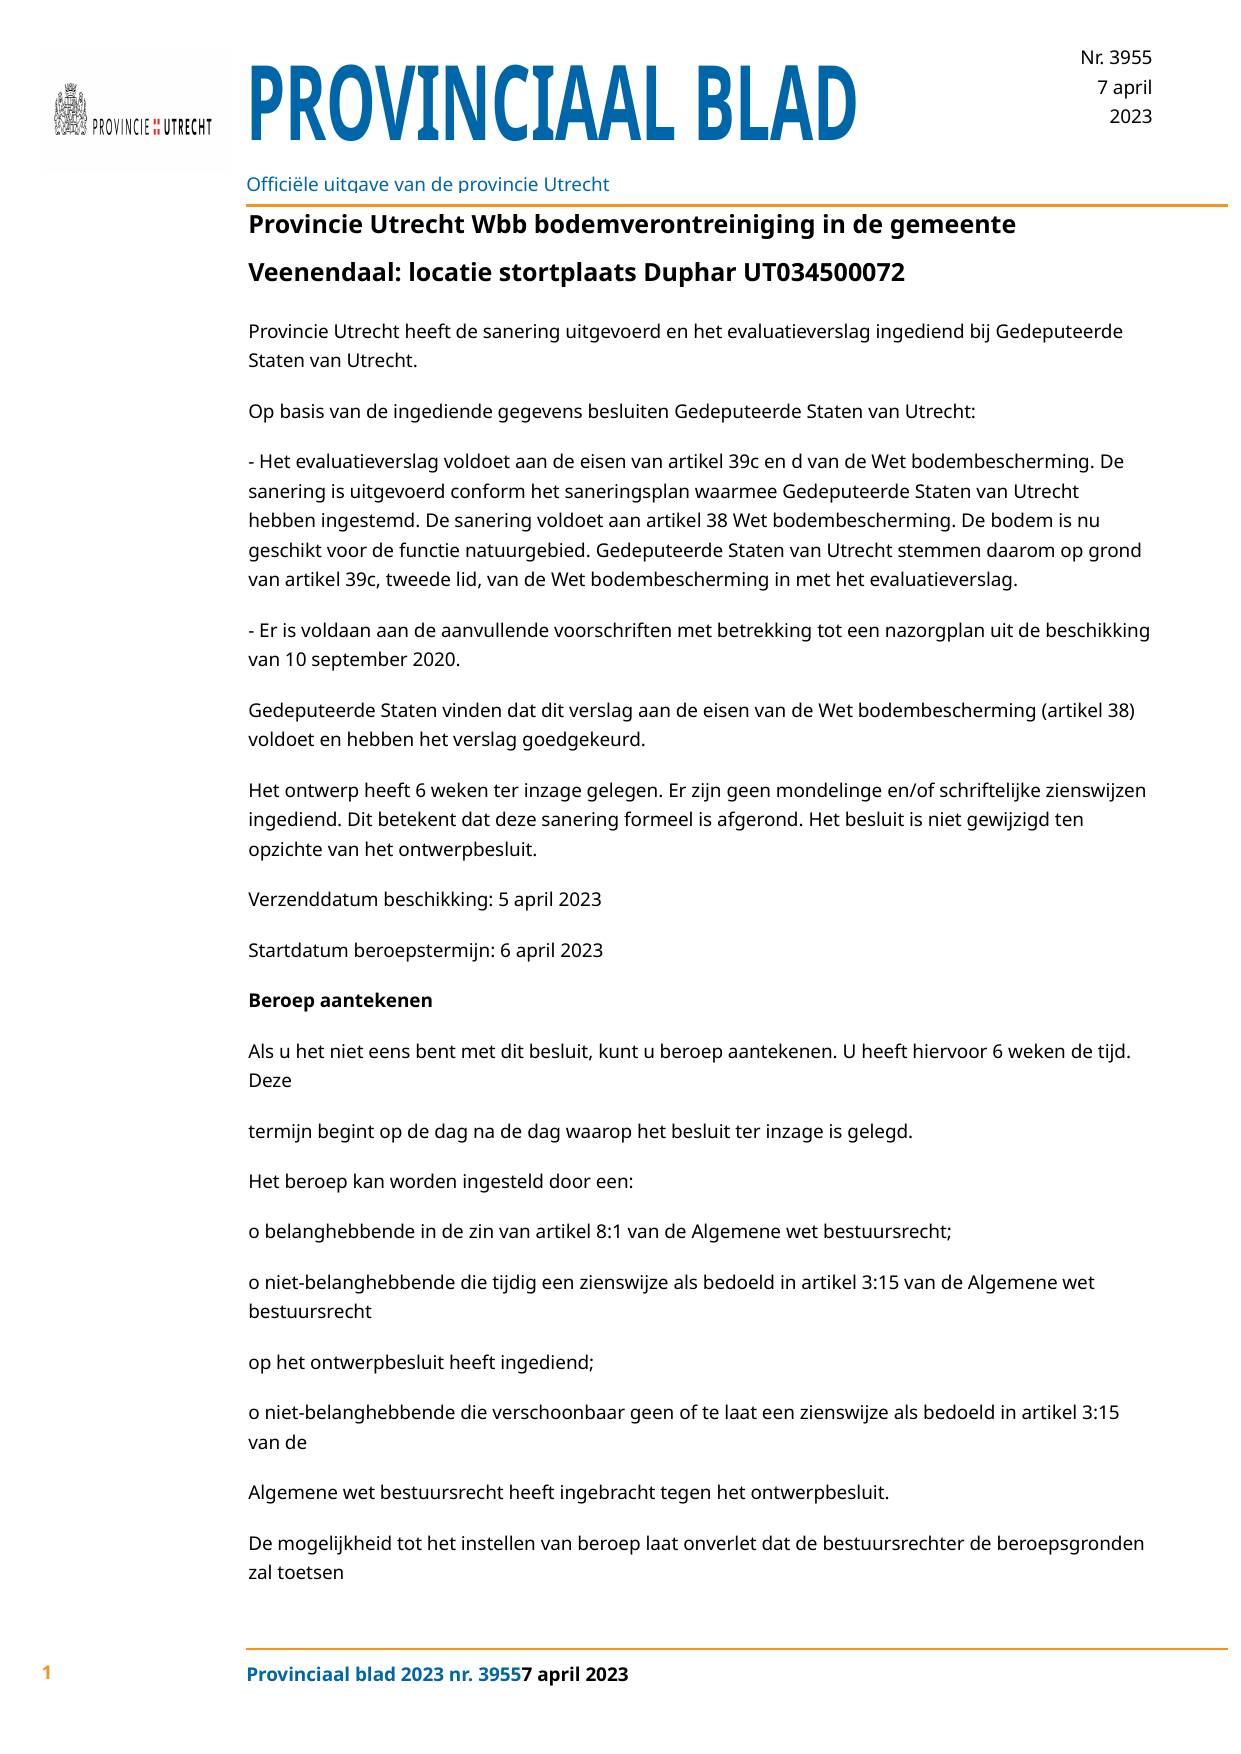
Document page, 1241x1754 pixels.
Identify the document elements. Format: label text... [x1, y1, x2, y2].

text o belanghebbende in de zin van artikel 8:1 van de Algemene wet bestuursrecht; [248, 1219, 1152, 1244]
text Provincie Utrecht Wbb bodemverontreiniging in de gemeente Veenendaal: locatie stortplaats Duphar UT034500072 [248, 207, 1152, 288]
text o niet-belanghebbende die tijdig een zienswijze als bedoeld in artikel 3:15 van de Algemene wet bestuursrecht [248, 1269, 1152, 1324]
text termijn begint op de dag na de dag waarop het besluit ter inzage is gelegd. [248, 1118, 1152, 1144]
text Het ontwerp heeft 6 weken ter inzage gelegen. Er zijn geen mondelinge en/of schriftelijke zienswijzen ingediend. Dit betekent dat deze sanering formeel is afgerond. Het besluit is niet gewijzigd ten opzichte van het ontwerpbesluit. [248, 777, 1152, 862]
text o niet-belanghebbende die verschoonbaar geen of te laat een zienswijze als bedoeld in artikel 3:15 van de [248, 1399, 1152, 1455]
text De mogelijkheid tot het instellen van beroep laat onverlet dat de bestuursrechter de beroepsgronden zal toetsen [248, 1530, 1152, 1585]
text Verzenddatum beschikking: 5 april 2023 [248, 887, 1152, 912]
text Provincie Utrecht heeft de sanering uitgevoerd en het evaluatieverslag ingediend bij Gedeputeerde Staten van Utrecht. [248, 318, 1152, 373]
picture [41, 47, 231, 172]
text Startdatum beroepstermijn: 6 april 2023 [248, 937, 1152, 963]
text op het ontwerpbesluit heeft ingediend; [248, 1349, 1152, 1375]
text Als u het niet eens bent met dit besluit, kunt u beroep aantekenen. U heeft hiervoor 6 weken de tijd. Deze [248, 1038, 1152, 1093]
text Beroep aantekenen [248, 987, 1152, 1013]
text Algemene wet bestuursrecht heeft ingebracht tegen het ontwerpbesluit. [248, 1479, 1152, 1505]
text - Het evaluatieverslag voldoet aan de eisen van artikel 39c en d van de Wet bodembescherming. De sanering is uitgevoerd conform het saneringsplan waarmee Gedeputeerde Staten van Utrecht hebben ingestemd. De sanering voldoet aan artikel 38 Wet bodembescherming. De bodem is nu geschikt voor de functie natuurgebied. Gedeputeerde Staten van Utrecht stemmen daarom op grond van artikel 39c, tweede lid, van de Wet bodembescherming in met het evaluatieverslag. [248, 448, 1152, 592]
text Gedeputeerde Staten vinden dat dit verslag aan de eisen van de Wet bodembescherming (artikel 38) voldoet en hebben het verslag goedgekeurd. [248, 697, 1152, 752]
text - Er is voldaan aan de aanvullende voorschriften met betrekking tot een nazorgplan uit de beschikking van 10 september 2020. [248, 617, 1152, 672]
text Het beroep kan worden ingesteld door een: [248, 1168, 1152, 1194]
text Op basis van de ingediende gegevens besluiten Gedeputeerde Staten van Utrecht: [248, 398, 1152, 424]
